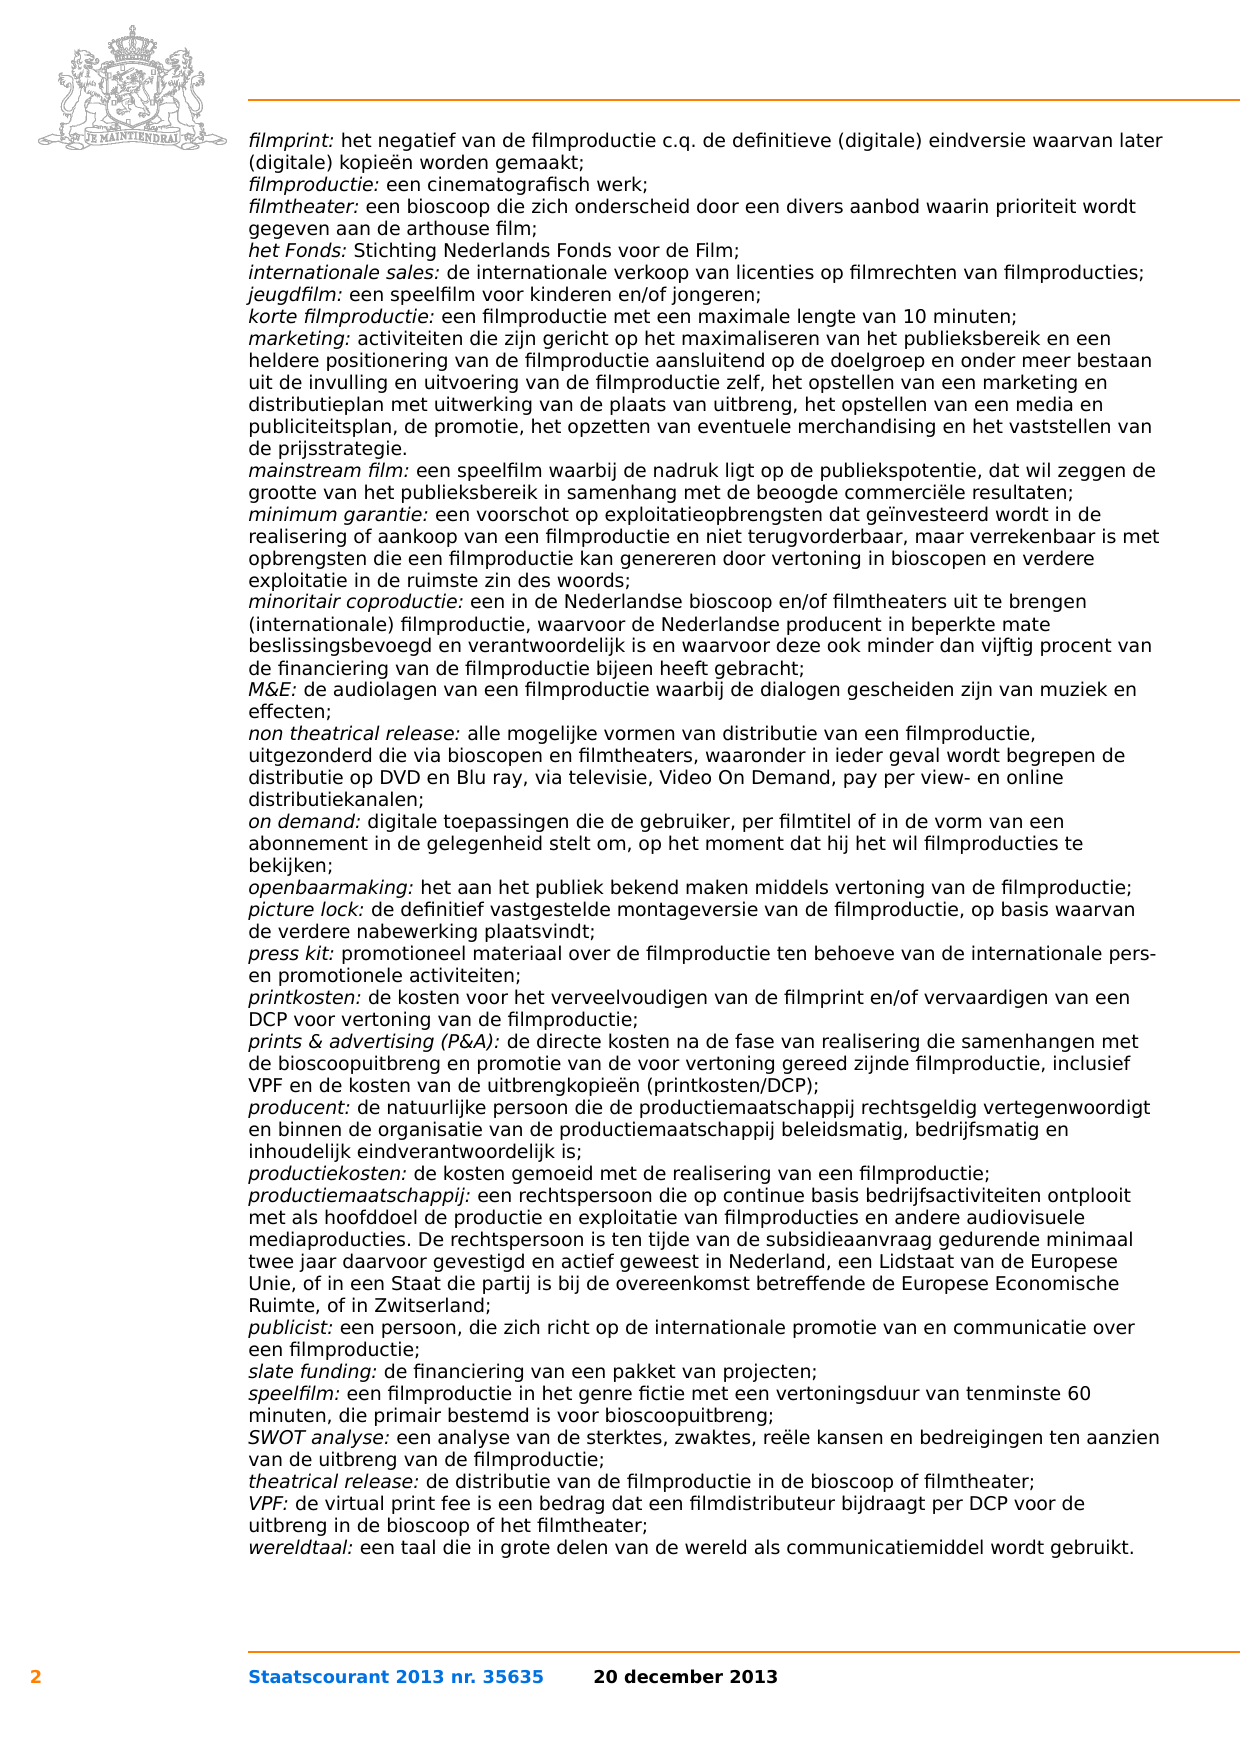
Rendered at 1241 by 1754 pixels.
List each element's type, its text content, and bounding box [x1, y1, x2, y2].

text press kit: promotioneel materiaal over de filmproductie ten behoeve van de internationale pers- en promotionele activiteiten; [248, 943, 1163, 987]
text prints & advertising (P&A): de directe kosten na de fase van realisering die samenhangen met de bioscoopuitbreng en promotie van de voor vertoning gereed zijnde filmproductie, inclusief VPF en de kosten van de uitbrengkopieën (printkosten/DCP); [248, 1031, 1163, 1097]
text korte filmproductie: een filmproductie met een maximale lengte van 10 minuten; [248, 306, 1163, 328]
text mainstream film: een speelfilm waarbij de nadruk ligt op de publiekspotentie, dat wil zeggen de grootte van het publieksbereik in samenhang met de beoogde commerciële resultaten; [248, 459, 1163, 503]
text speelfilm: een filmproductie in het genre fictie met een vertoningsduur van tenminste 60 minuten, die primair bestemd is voor bioscoopuitbreng; [248, 1383, 1163, 1427]
text printkosten: de kosten voor het verveelvoudigen van de filmprint en/of vervaardigen van een DCP voor vertoning van de filmproductie; [248, 987, 1163, 1031]
text non theatrical release: alle mogelijke vormen van distributie van een filmproductie, uitgezonderd die via bioscopen en filmtheaters, waaronder in ieder geval wordt begrepen de distributie op DVD en Blu ray, via televisie, Video On Demand, pay per view- en online distributiekanalen; [248, 723, 1163, 811]
text M&E: de audiolagen van een filmproductie waarbij de dialogen gescheiden zijn van muziek en effecten; [248, 679, 1163, 723]
text slate funding: de financiering van een pakket van projecten; [248, 1361, 1163, 1383]
text marketing: activiteiten die zijn gericht op het maximaliseren van het publieksbereik en een heldere positionering van de filmproductie aansluitend op de doelgroep en onder meer bestaan uit de invulling en uitvoering van de filmproductie zelf, het opstellen van een marketing en distributieplan met uitwerking van de plaats van uitbreng, het opstellen van een media en publiciteitsplan, de promotie, het opzetten van eventuele merchandising en het vaststellen van de prijsstrategie. [248, 328, 1163, 459]
text wereldtaal: een taal die in grote delen van de wereld als communicatiemiddel wordt gebruikt. [248, 1537, 1163, 1558]
text minimum garantie: een voorschot op exploitatieopbrengsten dat geïnvesteerd wordt in de realisering of aankoop van een filmproductie en niet terugvorderbaar, maar verrekenbaar is met opbrengsten die een filmproductie kan genereren door vertoning in bioscopen en verdere exploitatie in de ruimste zin des woords; [248, 503, 1163, 591]
text publicist: een persoon, die zich richt op de internationale promotie van en communicatie over een filmproductie; [248, 1317, 1163, 1361]
picture [38, 25, 227, 150]
text filmtheater: een bioscoop die zich onderscheid door een divers aanbod waarin prioriteit wordt gegeven aan de arthouse film; [248, 196, 1163, 240]
text on demand: digitale toepassingen die de gebruiker, per filmtitel of in de vorm van een abonnement in de gelegenheid stelt om, op het moment dat hij het wil filmproducties te bekijken; [248, 811, 1163, 877]
text producent: de natuurlijke persoon die de productiemaatschappij rechtsgeldig vertegenwoordigt en binnen de organisatie van de productiemaatschappij beleidsmatig, bedrijfsmatig en inhoudelijk eindverantwoordelijk is; [248, 1097, 1163, 1163]
text productiekosten: de kosten gemoeid met de realisering van een filmproductie; [248, 1163, 1163, 1185]
text minoritair coproductie: een in de Nederlandse bioscoop en/of filmtheaters uit te brengen (internationale) filmproductie, waarvoor de Nederlandse producent in beperkte mate beslissingsbevoegd en verantwoordelijk is en waarvoor deze ook minder dan vijftig procent van de financiering van de filmproductie bijeen heeft gebracht; [248, 591, 1163, 679]
text VPF: de virtual print fee is een bedrag dat een filmdistributeur bijdraagt per DCP voor de uitbreng in de bioscoop of het filmtheater; [248, 1493, 1163, 1537]
text productiemaatschappij: een rechtspersoon die op continue basis bedrijfsactiviteiten ontplooit met als hoofddoel de productie en exploitatie van filmproducties en andere audiovisuele mediaproducties. De rechtspersoon is ten tijde van de subsidieaanvraag gedurende minimaal twee jaar daarvoor gevestigd en actief geweest in Nederland, een Lidstaat van de Europese Unie, of in een Staat die partij is bij de overeenkomst betreffende de Europese Economische Ruimte, of in Zwitserland; [248, 1185, 1163, 1317]
text SWOT analyse: een analyse van de sterktes, zwaktes, reële kansen en bedreigingen ten aanzien van de uitbreng van de filmproductie; [248, 1427, 1163, 1471]
text internationale sales: de internationale verkoop van licenties op filmrechten van filmproducties; [248, 262, 1163, 284]
text picture lock: de definitief vastgestelde montageversie van de filmproductie, op basis waarvan de verdere nabewerking plaatsvindt; [248, 899, 1163, 943]
text jeugdfilm: een speelfilm voor kinderen en/of jongeren; [248, 284, 1163, 306]
text filmproductie: een cinematografisch werk; [248, 174, 1163, 196]
text filmprint: het negatief van de filmproductie c.q. de definitieve (digitale) eindversie waarvan later (digitale) kopieën worden gemaakt; [248, 130, 1163, 174]
text het Fonds: Stichting Nederlands Fonds voor de Film; [248, 240, 1163, 262]
text openbaarmaking: het aan het publiek bekend maken middels vertoning van de filmproductie; [248, 877, 1163, 899]
text theatrical release: de distributie van de filmproductie in de bioscoop of filmtheater; [248, 1471, 1163, 1493]
